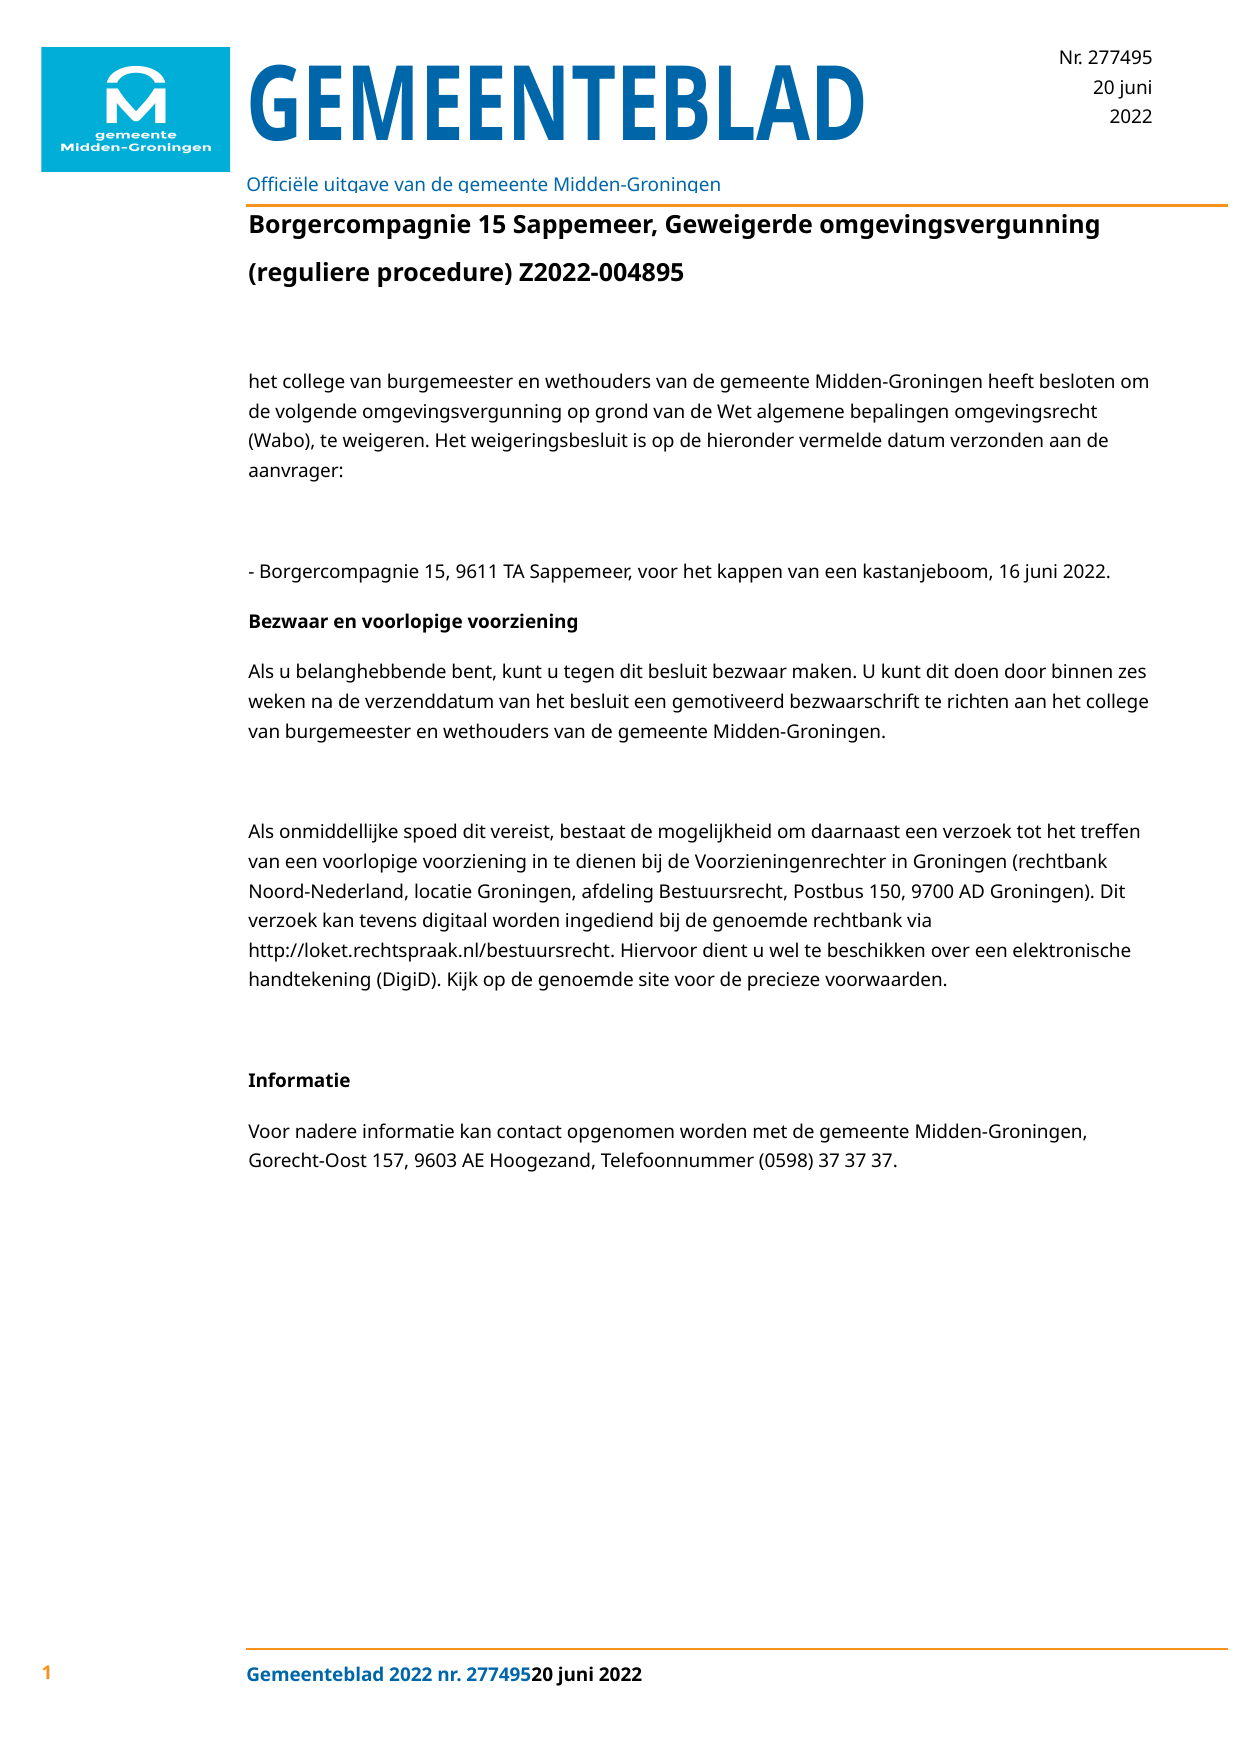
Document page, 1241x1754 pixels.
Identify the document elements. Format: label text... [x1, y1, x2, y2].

picture [107, 89, 165, 122]
picture [108, 66, 164, 82]
text Voor nadere informatie kan contact opgenomen worden met de gemeente Midden-Groningen, Gorecht-Oost 157, 9603 AE Hoogezand, Telefoonnummer (0598) 37 37 37. [248, 1118, 1152, 1173]
picture [184, 146, 190, 153]
text Als onmiddellijke spoed dit vereist, bestaat de mogelijkheid om daarnaast een verzoek tot het treffen van een voorlopige voorziening in te dienen bij de Voorzieningenrechter in Groningen (rechtbank Noord-Nederland, locatie Groningen, afdeling Bestuursrecht, Postbus 150, 9700 AD Groningen). Dit verzoek kan tevens digitaal worden ingediend bij de genoemde rechtbank via http://loket.rechtspraak.nl/bestuursrecht. Hiervoor dient u wel te beschikken over een elektronische handtekening (DigiD). Kijk op de genoemde site voor de precieze voorwaarden. [248, 819, 1152, 992]
text - Borgercompagnie 15, 9611 TA Sappemeer, voor het kappen van een kastanjeboom, 16 juni 2022. [248, 558, 1152, 584]
text Borgercompagnie 15 Sappemeer, Geweigerde omgevingsvergunning (reguliere procedure) Z2022-004895 [248, 207, 1152, 288]
text Bezwaar en voorlopige voorziening [248, 608, 1152, 634]
text Informatie [248, 1067, 1152, 1093]
text Als u belanghebbende bent, kunt u tegen dit besluit bezwaar maken. U kunt dit doen door binnen zes weken na de verzenddatum van het besluit een gemotiveerd bezwaarschrift te richten aan het college van burgemeester en wethouders van de gemeente Midden-Groningen. [248, 659, 1152, 744]
text het college van burgemeester en wethouders van de gemeente Midden-Groningen heeft besloten om de volgende omgevingsvergunning op grond van de Wet algemene bepalingen omgevingsrecht (Wabo), te weigeren. Het weigeringsbesluit is op de hieronder vermelde datum verzonden aan de aanvrager: [248, 368, 1152, 483]
